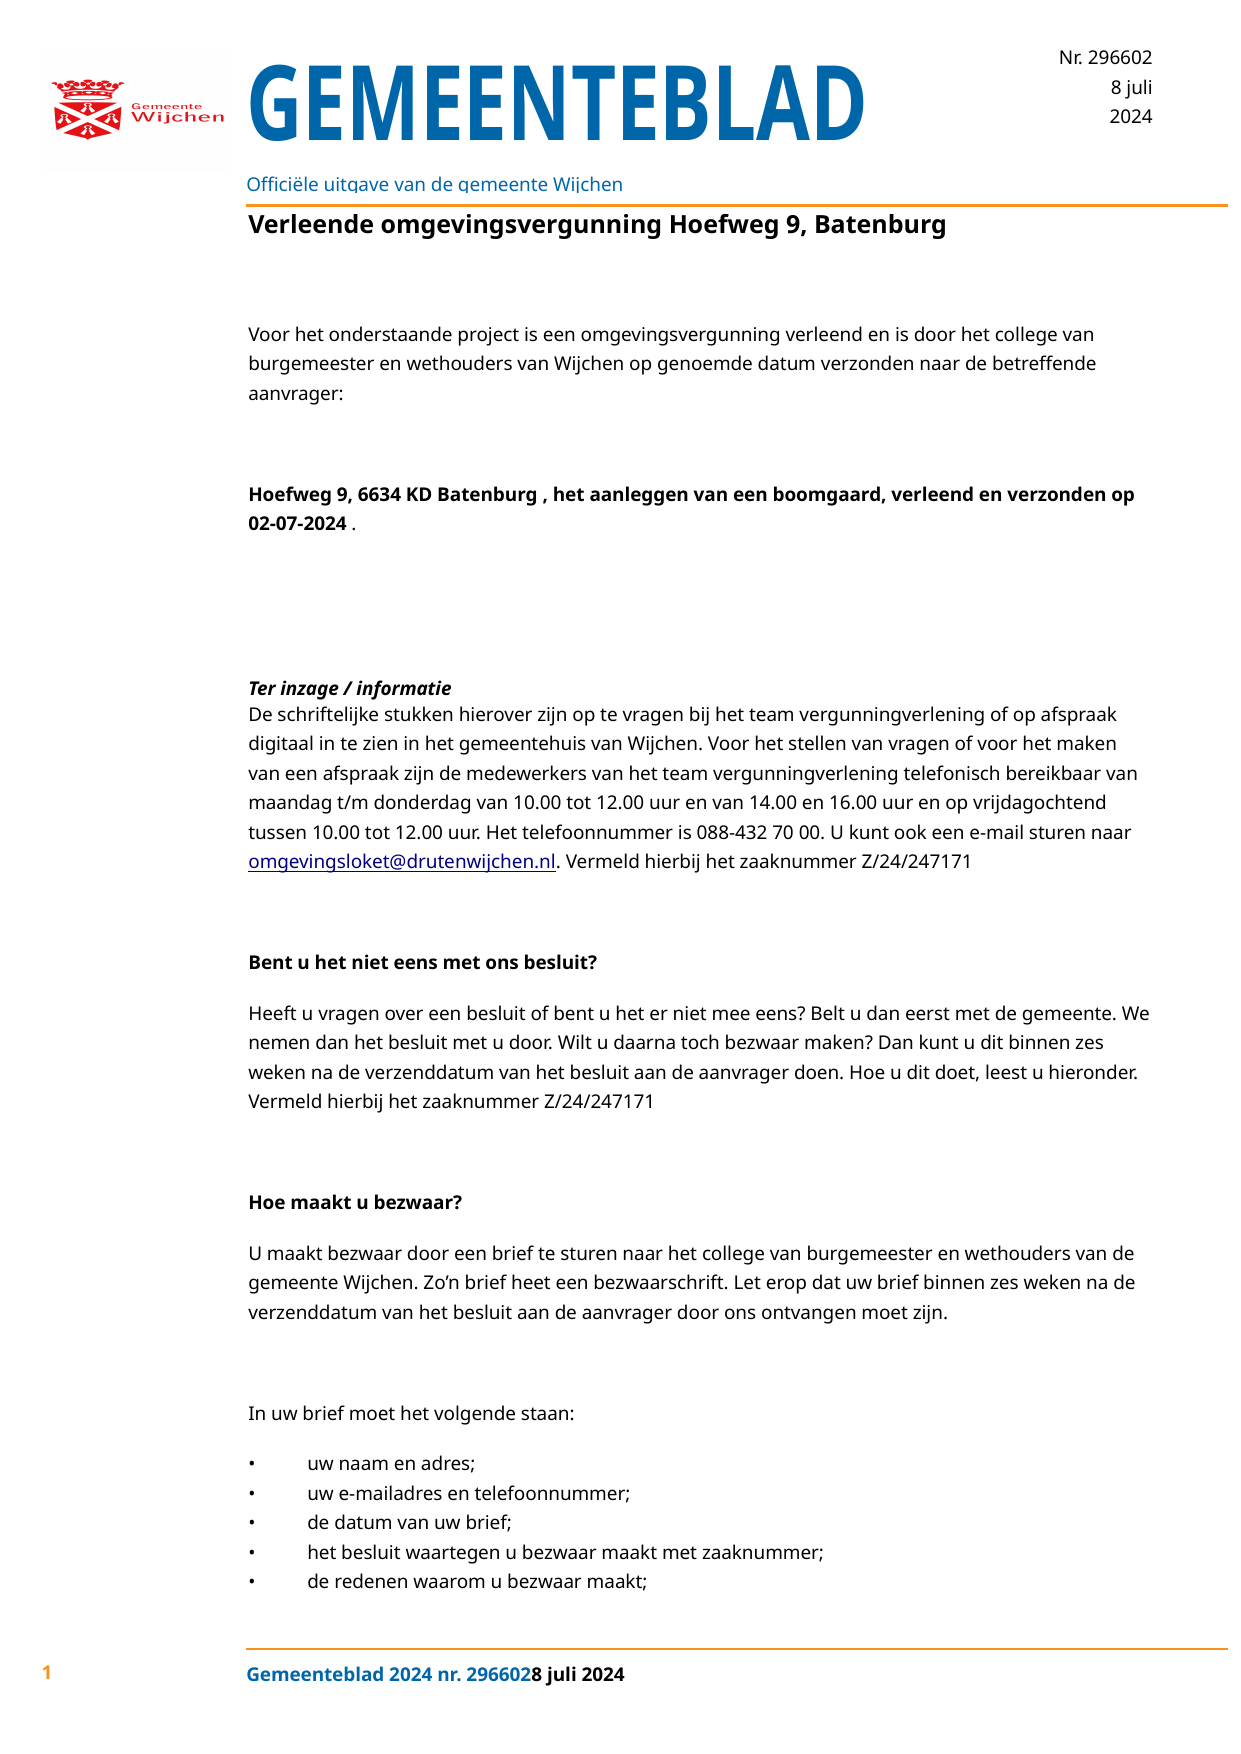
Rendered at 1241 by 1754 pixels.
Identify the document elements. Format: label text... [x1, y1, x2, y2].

text Hoefweg 9, 6634 KD Batenburg , het aanleggen van een boomgaard, verleend en verzonden op 02-07-2024 . [248, 481, 1152, 536]
text Hoe maakt u bezwaar? [248, 1189, 1152, 1215]
list uw e-mailadres en telefoonnummer; [248, 1480, 1152, 1506]
text Voor het onderstaande project is een omgevingsvergunning verleend en is door het college van burgemeester en wethouders van Wijchen op genoemde datum verzonden naar de betreffende aanvrager: [248, 321, 1152, 406]
list uw naam en adres; [248, 1450, 1152, 1476]
text Ter inzage / informatie [248, 675, 1152, 701]
text In uw brief moet het volgende staan: [248, 1400, 1152, 1426]
text U maakt bezwaar door een brief te sturen naar het college van burgemeester en wethouders van de gemeente Wijchen. Zo’n brief heet een bezwaarschrift. Let erop dat uw brief binnen zes weken na de verzenddatum van het besluit aan de aanvrager door ons ontvangen moet zijn. [248, 1240, 1152, 1325]
text Bent u het niet eens met ons besluit? [248, 949, 1152, 975]
list de datum van uw brief; [248, 1509, 1152, 1535]
picture [41, 47, 231, 172]
text Verleende omgevingsvergunning Hoefweg 9, Batenburg [248, 207, 1152, 241]
text Heeft u vragen over een besluit of bent u het er niet mee eens? Belt u dan eerst met de gemeente. We nemen dan het besluit met u door. Wilt u daarna toch bezwaar maken? Dan kunt u dit binnen zes weken na de verzenddatum van het besluit aan de aanvrager doen. Hoe u dit doet, leest u hieronder. Vermeld hierbij het zaaknummer Z/24/247171 [248, 1000, 1152, 1114]
text De schriftelijke stukken hierover zijn op te vragen bij het team vergunningverlening of op afspraak digitaal in te zien in het gemeentehuis van Wijchen. Voor het stellen van vragen of voor het maken van een afspraak zijn de medewerkers van het team vergunningverlening telefonisch bereikbaar van maandag t/m donderdag van 10.00 tot 12.00 uur en van 14.00 en 16.00 uur en op vrijdagochtend tussen 10.00 tot 12.00 uur. Het telefoonnummer is 088-432 70 00. U kunt ook een e-mail sturen naar omgevingsloket@drutenwijchen.nl. Vermeld hierbij het zaaknummer Z/24/247171 [248, 701, 1152, 874]
list het besluit waartegen u bezwaar maakt met zaaknummer; [248, 1539, 1152, 1565]
list de redenen waarom u bezwaar maakt; [248, 1569, 1152, 1594]
